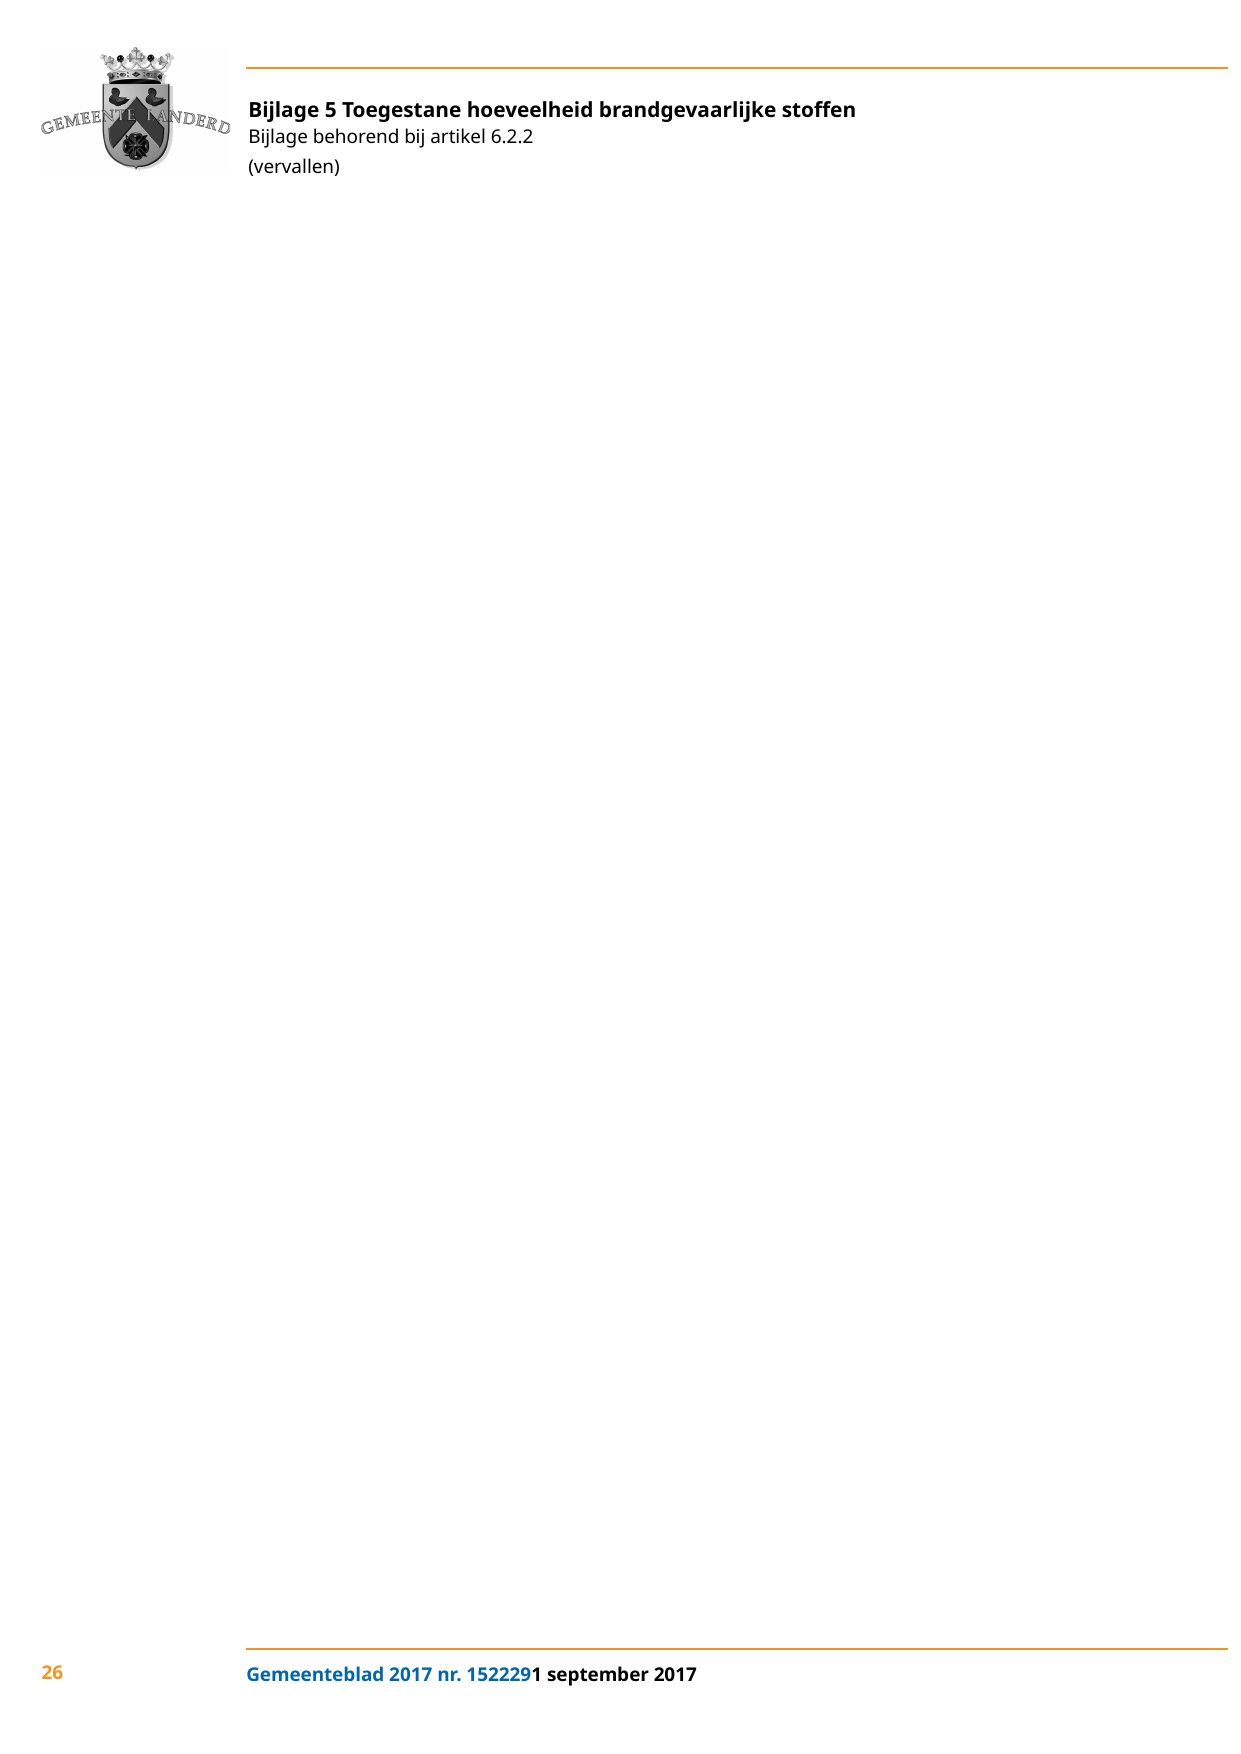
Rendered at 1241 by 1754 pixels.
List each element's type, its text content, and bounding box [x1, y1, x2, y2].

picture [41, 47, 231, 172]
text (vervallen) [248, 153, 1152, 179]
text Bijlage behorend bij artikel 6.2.2 [248, 123, 1152, 149]
text Bijlage 5 Toegestane hoeveelheid brandgevaarlijke stoffen [248, 95, 1152, 123]
